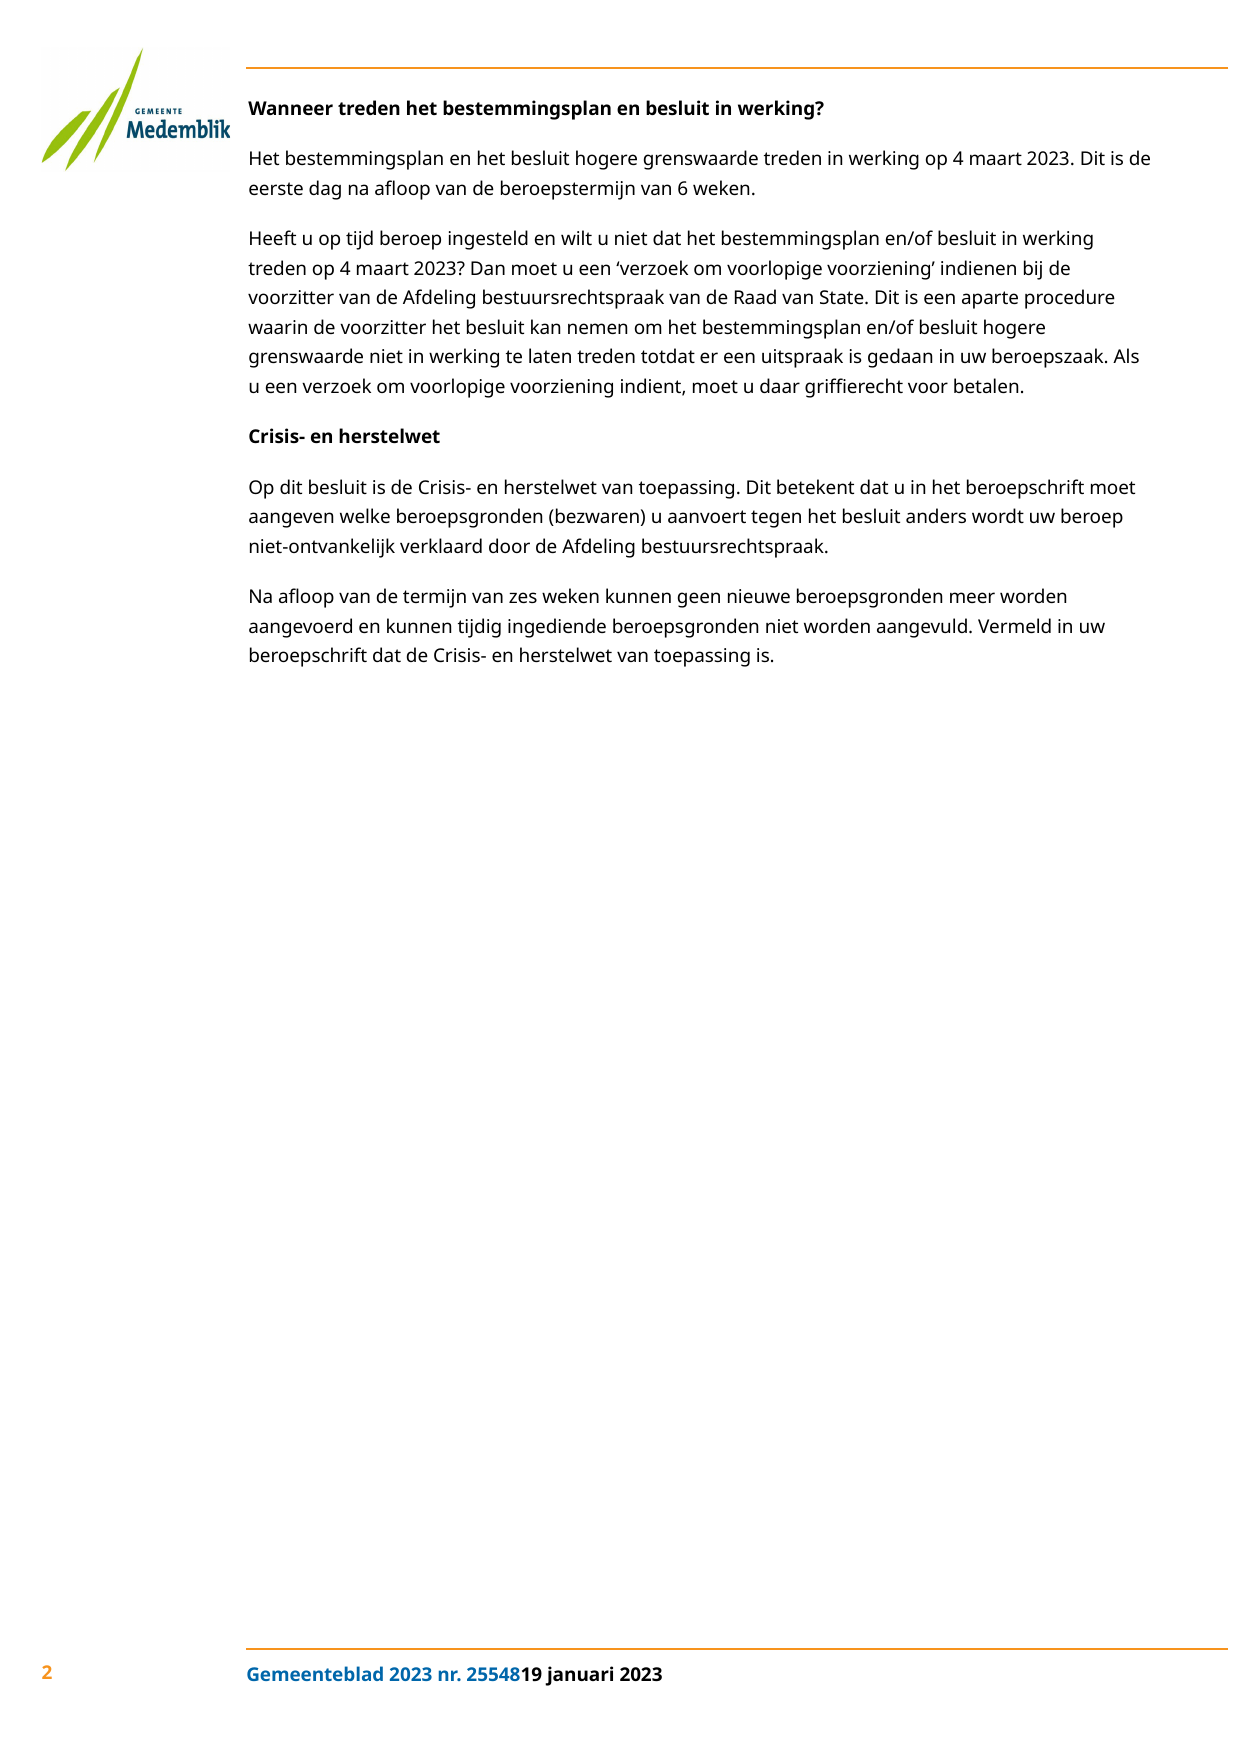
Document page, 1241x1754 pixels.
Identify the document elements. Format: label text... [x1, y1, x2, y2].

text Na afloop van de termijn van zes weken kunnen geen nieuwe beroepsgronden meer worden aangevoerd en kunnen tijdig ingediende beroepsgronden niet worden aangevuld. Vermeld in uw beroepschrift dat de Crisis- en herstelwet van toepassing is. [248, 583, 1152, 668]
text Heeft u op tijd beroep ingesteld en wilt u niet dat het bestemmingsplan en/of besluit in werking treden op 4 maart 2023? Dan moet u een ‘verzoek om voorlopige voorziening’ indienen bij de voorzitter van de Afdeling bestuursrechtspraak van de Raad van State. Dit is een aparte procedure waarin de voorzitter het besluit kan nemen om het bestemmingsplan en/of besluit hogere grenswaarde niet in werking te laten treden totdat er een uitspraak is gedaan in uw beroepszaak. Als u een verzoek om voorlopige voorziening indient, moet u daar griffierecht voor betalen. [248, 225, 1152, 399]
picture [41, 47, 231, 172]
text Wanneer treden het bestemmingsplan en besluit in werking? [248, 95, 1152, 121]
text Crisis- en herstelwet [248, 423, 1152, 449]
text Op dit besluit is de Crisis- en herstelwet van toepassing. Dit betekent dat u in het beroepschrift moet aangeven welke beroepsgronden (bezwaren) u aanvoert tegen het besluit anders wordt uw beroep niet-ontvankelijk verklaard door de Afdeling bestuursrechtspraak. [248, 474, 1152, 559]
text Het bestemmingsplan en het besluit hogere grenswaarde treden in werking op 4 maart 2023. Dit is de eerste dag na afloop van de beroepstermijn van 6 weken. [248, 145, 1152, 201]
